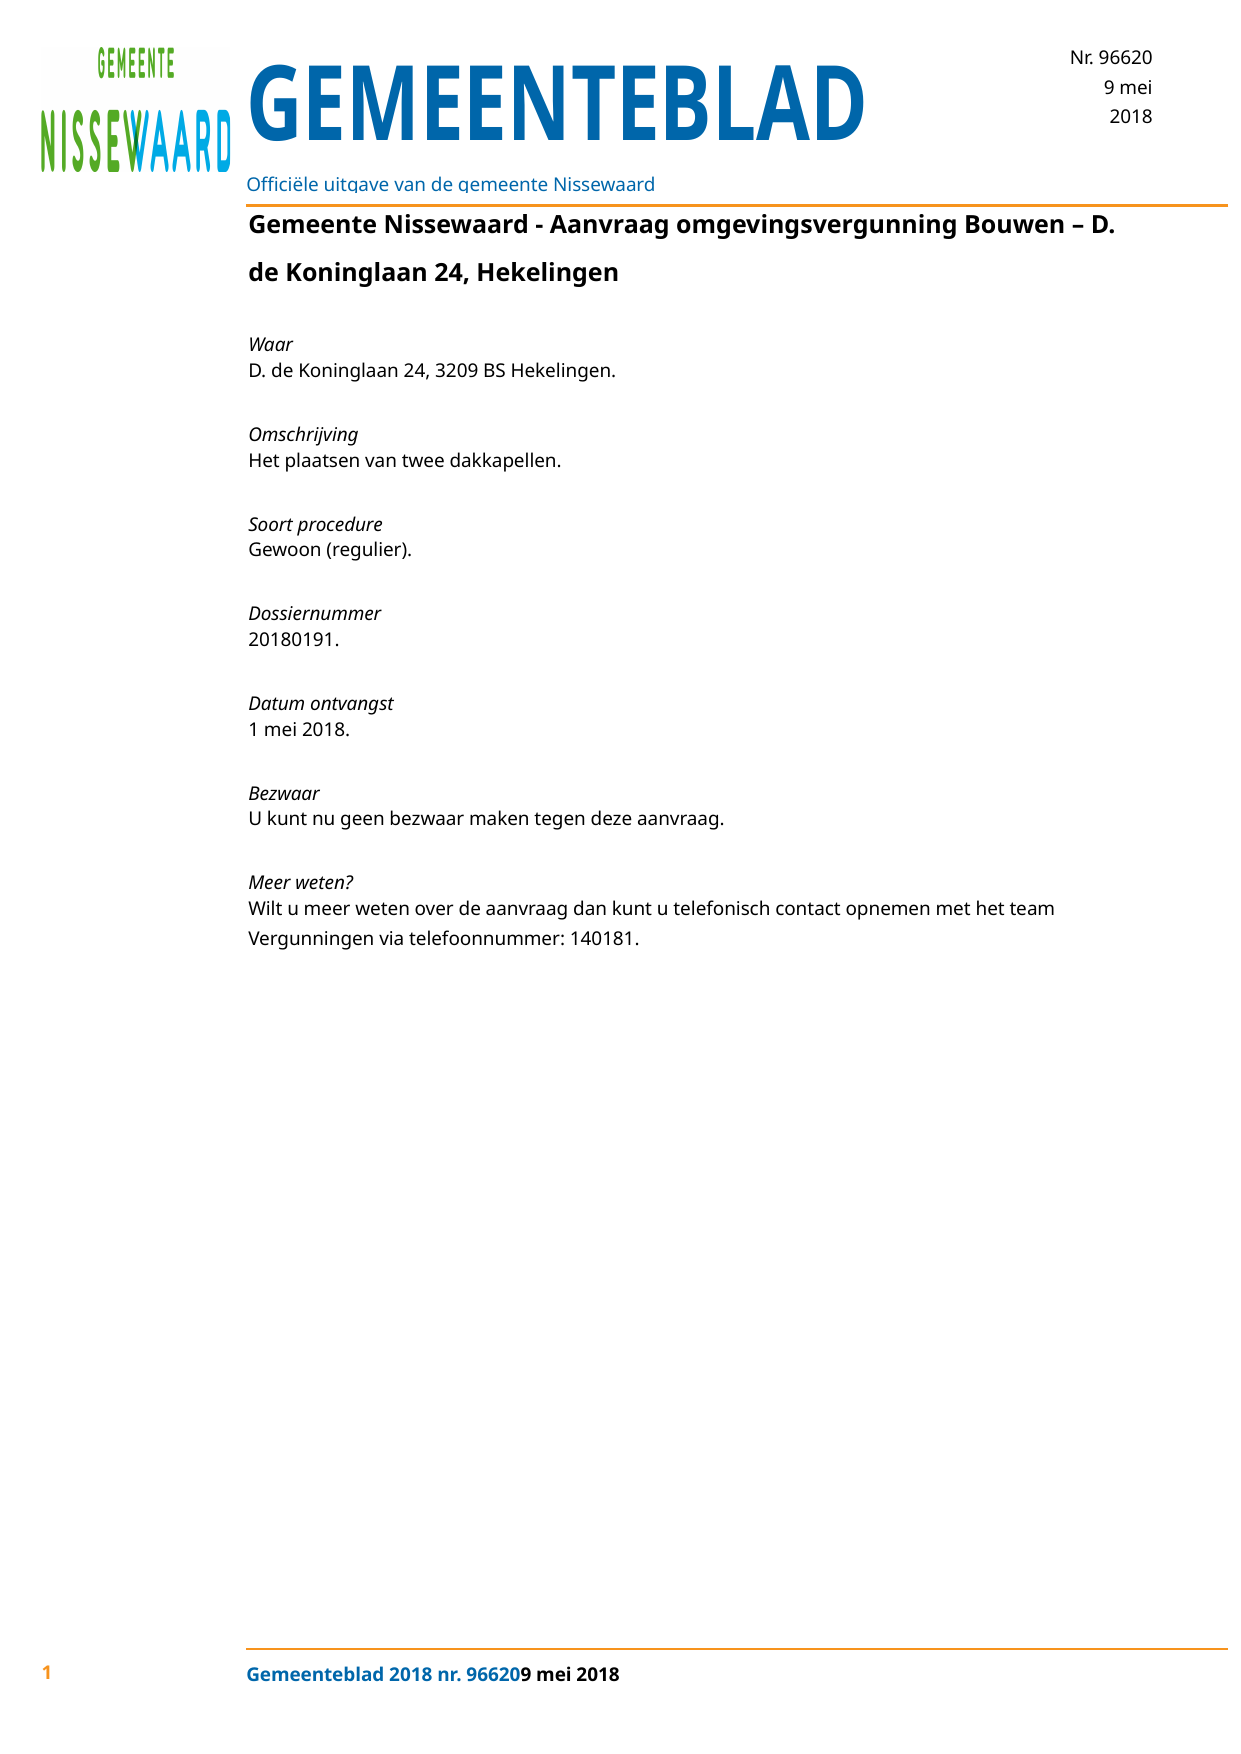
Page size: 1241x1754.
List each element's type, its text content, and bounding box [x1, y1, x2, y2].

text Waar [248, 331, 1152, 357]
text Het plaatsen van twee dakkapellen. [248, 447, 1152, 473]
text Datum ontvangst [248, 690, 1152, 716]
text Dossiernummer [248, 601, 1152, 626]
text Wilt u meer weten over de aanvraag dan kunt u telefonisch contact opnemen met het team Vergunningen via telefoonnummer: 140181. [248, 895, 1152, 951]
text 20180191. [248, 626, 1152, 652]
text Bezwaar [248, 780, 1152, 806]
text 1 mei 2018. [248, 716, 1152, 742]
text Soort procedure [248, 511, 1152, 537]
picture [222, 122, 227, 160]
text Meer weten? [248, 869, 1152, 895]
picture [200, 151, 206, 172]
picture [41, 47, 231, 172]
text Gemeente Nissewaard - Aanvraag omgevingsvergunning Bouwen – D. de Koninglaan 24, Hekelingen [248, 207, 1152, 288]
picture [154, 157, 165, 172]
text U kunt nu geen bezwaar maken tegen deze aanvraag. [248, 806, 1152, 831]
picture [176, 157, 187, 172]
text D. de Koninglaan 24, 3209 BS Hekelingen. [248, 357, 1152, 383]
text Omschrijving [248, 421, 1152, 447]
picture [201, 122, 206, 138]
text Gewoon (regulier). [248, 537, 1152, 562]
